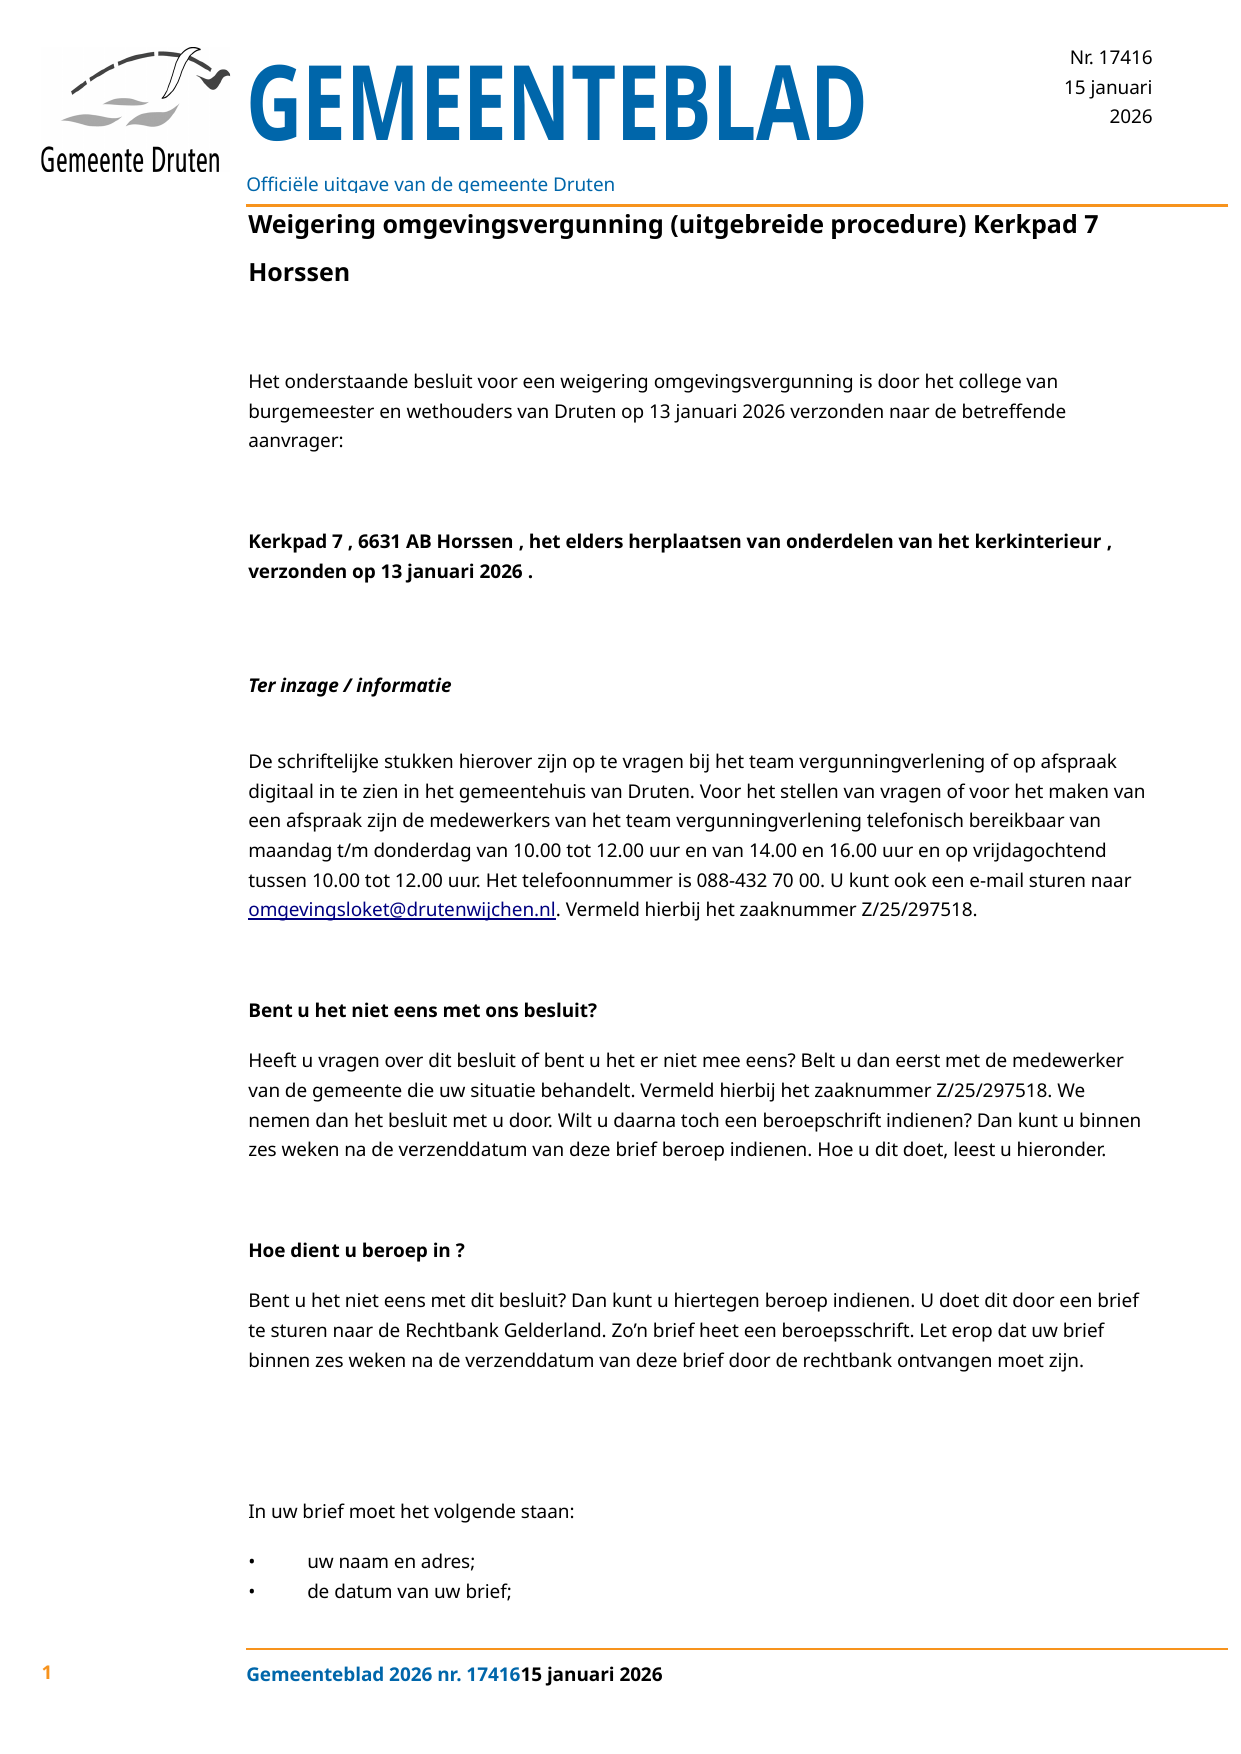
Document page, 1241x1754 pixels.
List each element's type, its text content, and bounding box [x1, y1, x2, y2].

text Ter inzage / informatie [248, 672, 1152, 698]
text Bent u het niet eens met ons besluit? [248, 997, 1152, 1023]
text Hoe dient u beroep in ? [248, 1237, 1152, 1263]
text Heeft u vragen over dit besluit of bent u het er niet mee eens? Belt u dan eerst met de medewerker van de gemeente die uw situatie behandelt. Vermeld hierbij het zaaknummer Z/25/297518. We nemen dan het besluit met u door. Wilt u daarna toch een beroepschrift indienen? Dan kunt u binnen zes weken na de verzenddatum van deze brief beroep indienen. Hoe u dit doet, leest u hieronder. [248, 1048, 1152, 1162]
text Bent u het niet eens met dit besluit? Dan kunt u hiertegen beroep indienen. U doet dit door een brief te sturen naar de Rechtbank Gelderland. Zo’n brief heet een beroepsschrift. Let erop dat uw brief binnen zes weken na de verzenddatum van deze brief door de rechtbank ontvangen moet zijn. [248, 1288, 1152, 1372]
list de datum van uw brief; [248, 1578, 1152, 1604]
text Weigering omgevingsvergunning (uitgebreide procedure) Kerkpad 7 Horssen [248, 207, 1152, 288]
picture [41, 47, 231, 172]
text De schriftelijke stukken hierover zijn op te vragen bij het team vergunningverlening of op afspraak digitaal in te zien in het gemeentehuis van Druten. Voor het stellen van vragen of voor het maken van een afspraak zijn de medewerkers van het team vergunningverlening telefonisch bereikbaar van maandag t/m donderdag van 10.00 tot 12.00 uur en van 14.00 en 16.00 uur en op vrijdagochtend tussen 10.00 tot 12.00 uur. Het telefoonnummer is 088-432 70 00. U kunt ook een e-mail sturen naar omgevingsloket@drutenwijchen.nl. Vermeld hierbij het zaaknummer Z/25/297518. [248, 748, 1152, 922]
list uw naam en adres; [248, 1548, 1152, 1574]
text Kerkpad 7 , 6631 AB Horssen , het elders herplaatsen van onderdelen van het kerkinterieur , verzonden op 13 januari 2026 . [248, 528, 1152, 584]
text Het onderstaande besluit voor een weigering omgevingsvergunning is door het college van burgemeester en wethouders van Druten op 13 januari 2026 verzonden naar de betreffende aanvrager: [248, 368, 1152, 453]
text In uw brief moet het volgende staan: [248, 1498, 1152, 1524]
